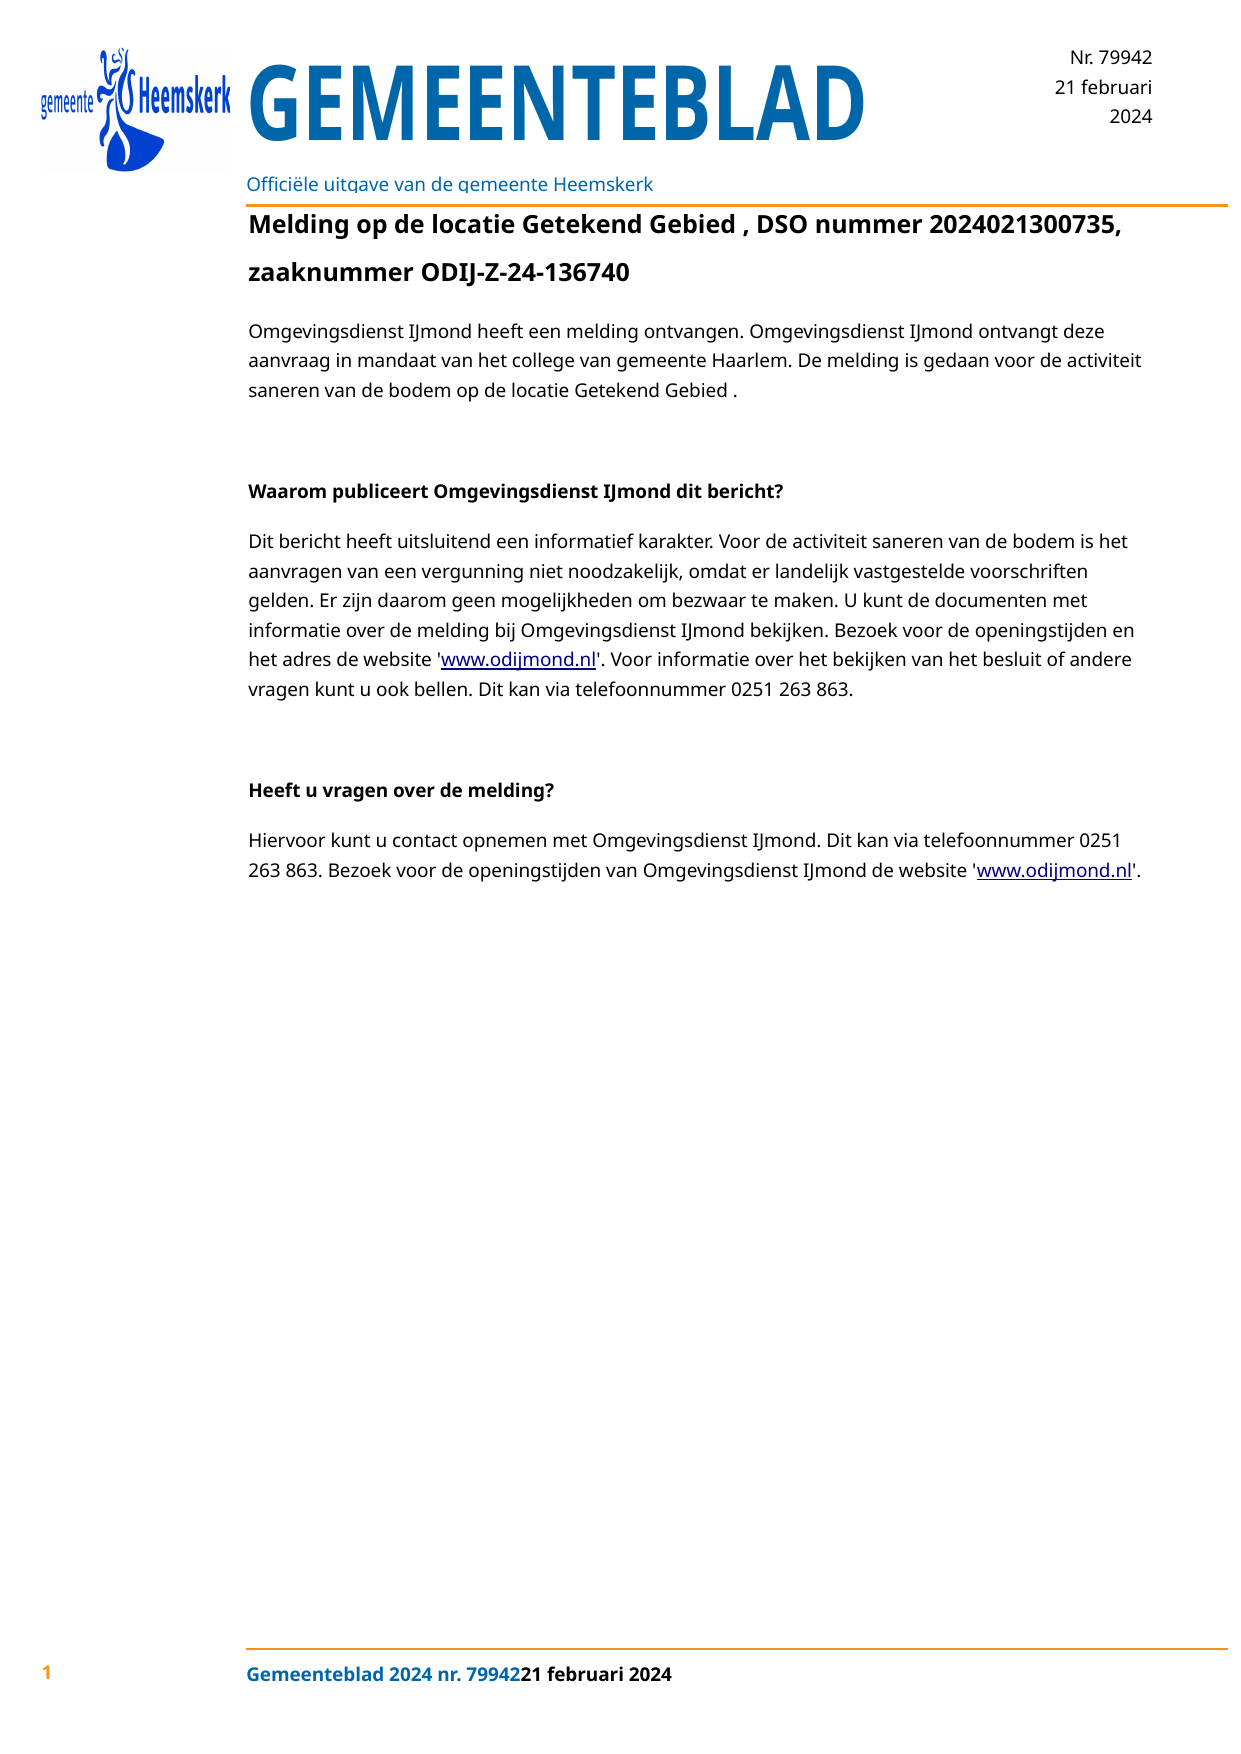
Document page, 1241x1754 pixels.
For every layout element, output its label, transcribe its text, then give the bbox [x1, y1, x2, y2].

text Melding op de locatie Getekend Gebied , DSO nummer 2024021300735, zaaknummer ODIJ-Z-24-136740 [248, 207, 1152, 288]
text Hiervoor kunt u contact opnemen met Omgevingsdienst IJmond. Dit kan via telefoonnummer 0251 263 863. Bezoek voor de openingstijden van Omgevingsdienst IJmond de website 'www.odijmond.nl'. [248, 827, 1152, 883]
text Waarom publiceert Omgevingsdienst IJmond dit bericht? [248, 478, 1152, 504]
text Heeft u vragen over de melding? [248, 777, 1152, 803]
text Dit bericht heeft uitsluitend een informatief karakter. Voor de activiteit saneren van de bodem is het aanvragen van een vergunning niet noodzakelijk, omdat er landelijk vastgestelde voorschriften gelden. Er zijn daarom geen mogelijkheden om bezwaar te maken. U kunt de documenten met informatie over de melding bij Omgevingsdienst IJmond bekijken. Bezoek voor de openingstijden en het adres de website 'www.odijmond.nl'. Voor informatie over het bekijken van het besluit of andere vragen kunt u ook bellen. Dit kan via telefoonnummer 0251 263 863. [248, 528, 1152, 702]
picture [41, 47, 231, 172]
text Omgevingsdienst IJmond heeft een melding ontvangen. Omgevingsdienst IJmond ontvangt deze aanvraag in mandaat van het college van gemeente Haarlem. De melding is gedaan voor de activiteit saneren van de bodem op de locatie Getekend Gebied . [248, 318, 1152, 403]
